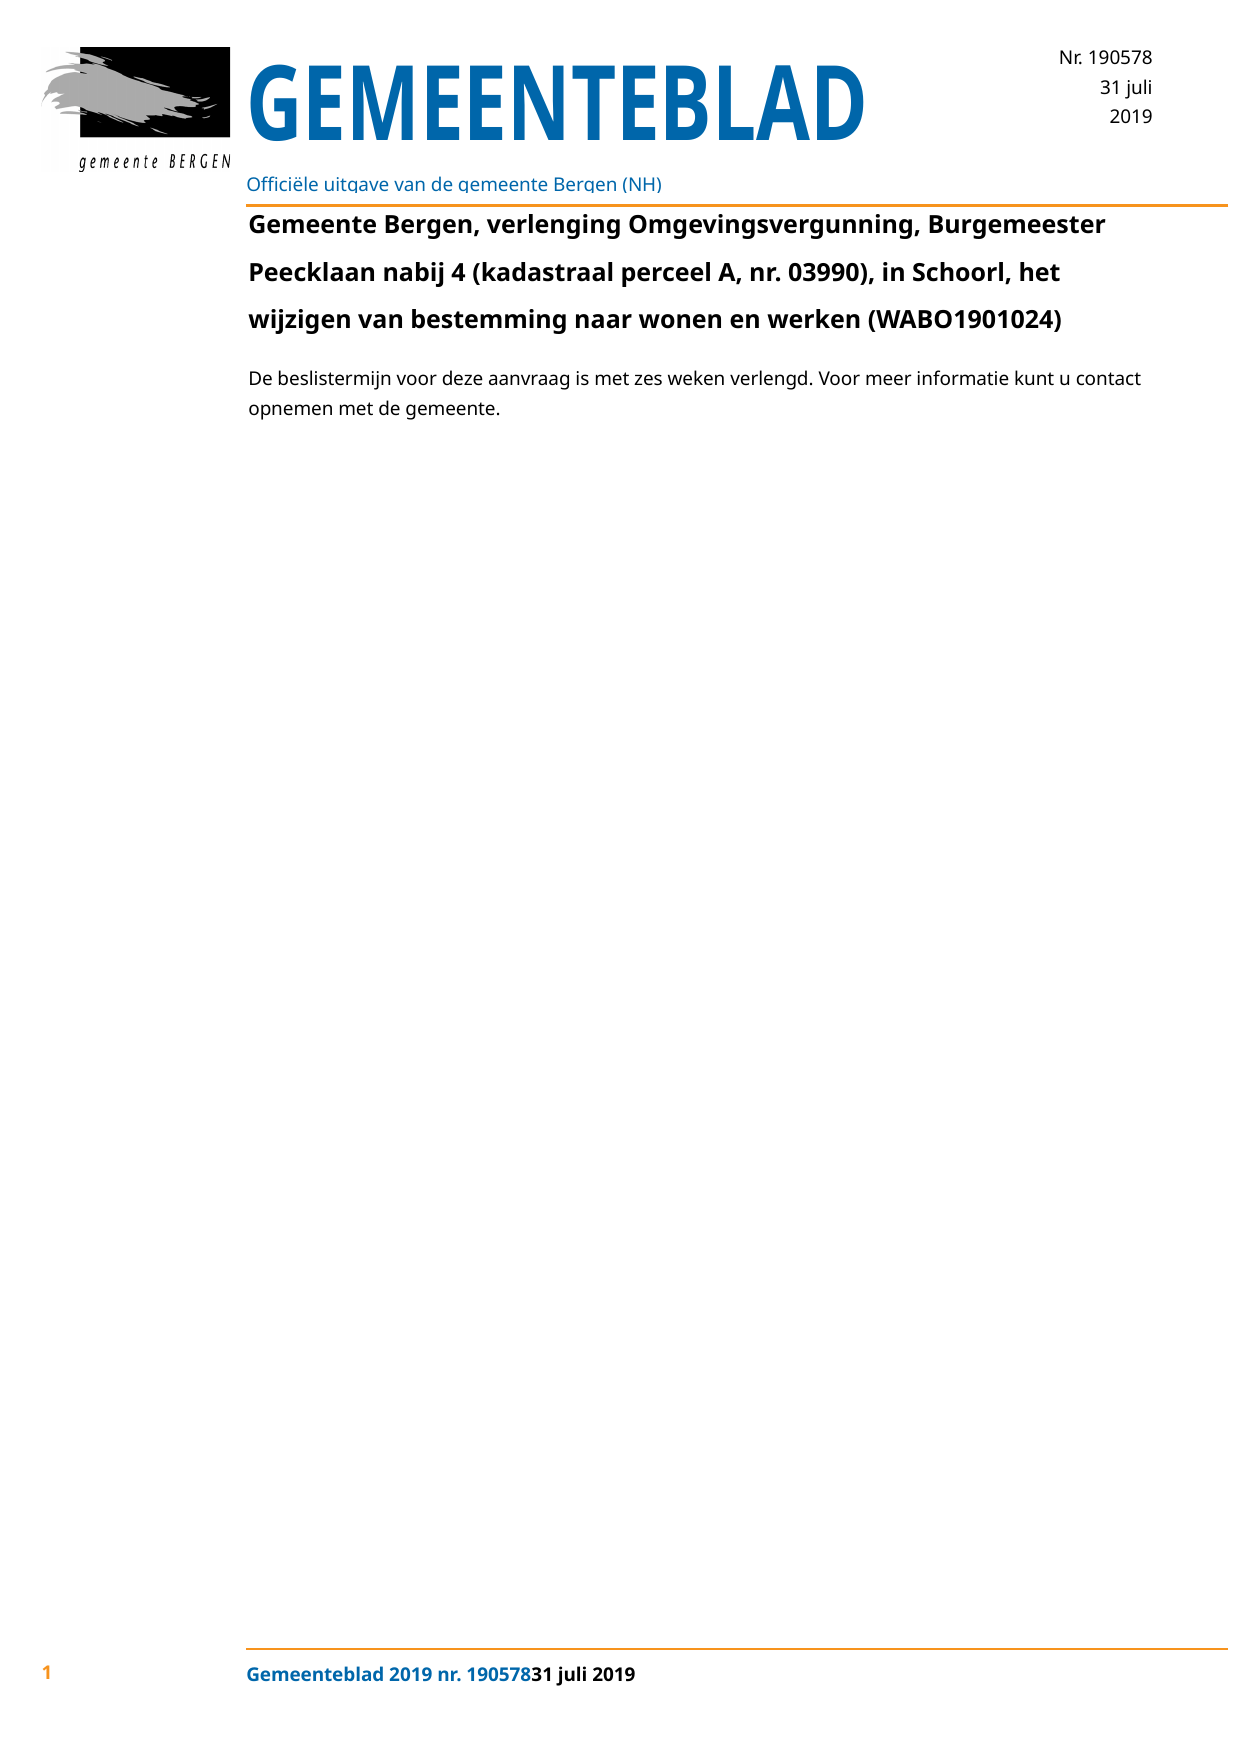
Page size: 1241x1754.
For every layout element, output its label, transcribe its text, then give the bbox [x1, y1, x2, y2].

text De beslistermijn voor deze aanvraag is met zes weken verlengd. Voor meer informatie kunt u contact opnemen met de gemeente. [248, 366, 1152, 421]
text Gemeente Bergen, verlenging Omgevingsvergunning, Burgemeester Peecklaan nabij 4 (kadastraal perceel A, nr. 03990), in Schoorl, het wijzigen van bestemming naar wonen en werken (WABO1901024) [248, 207, 1152, 336]
picture [41, 47, 231, 172]
